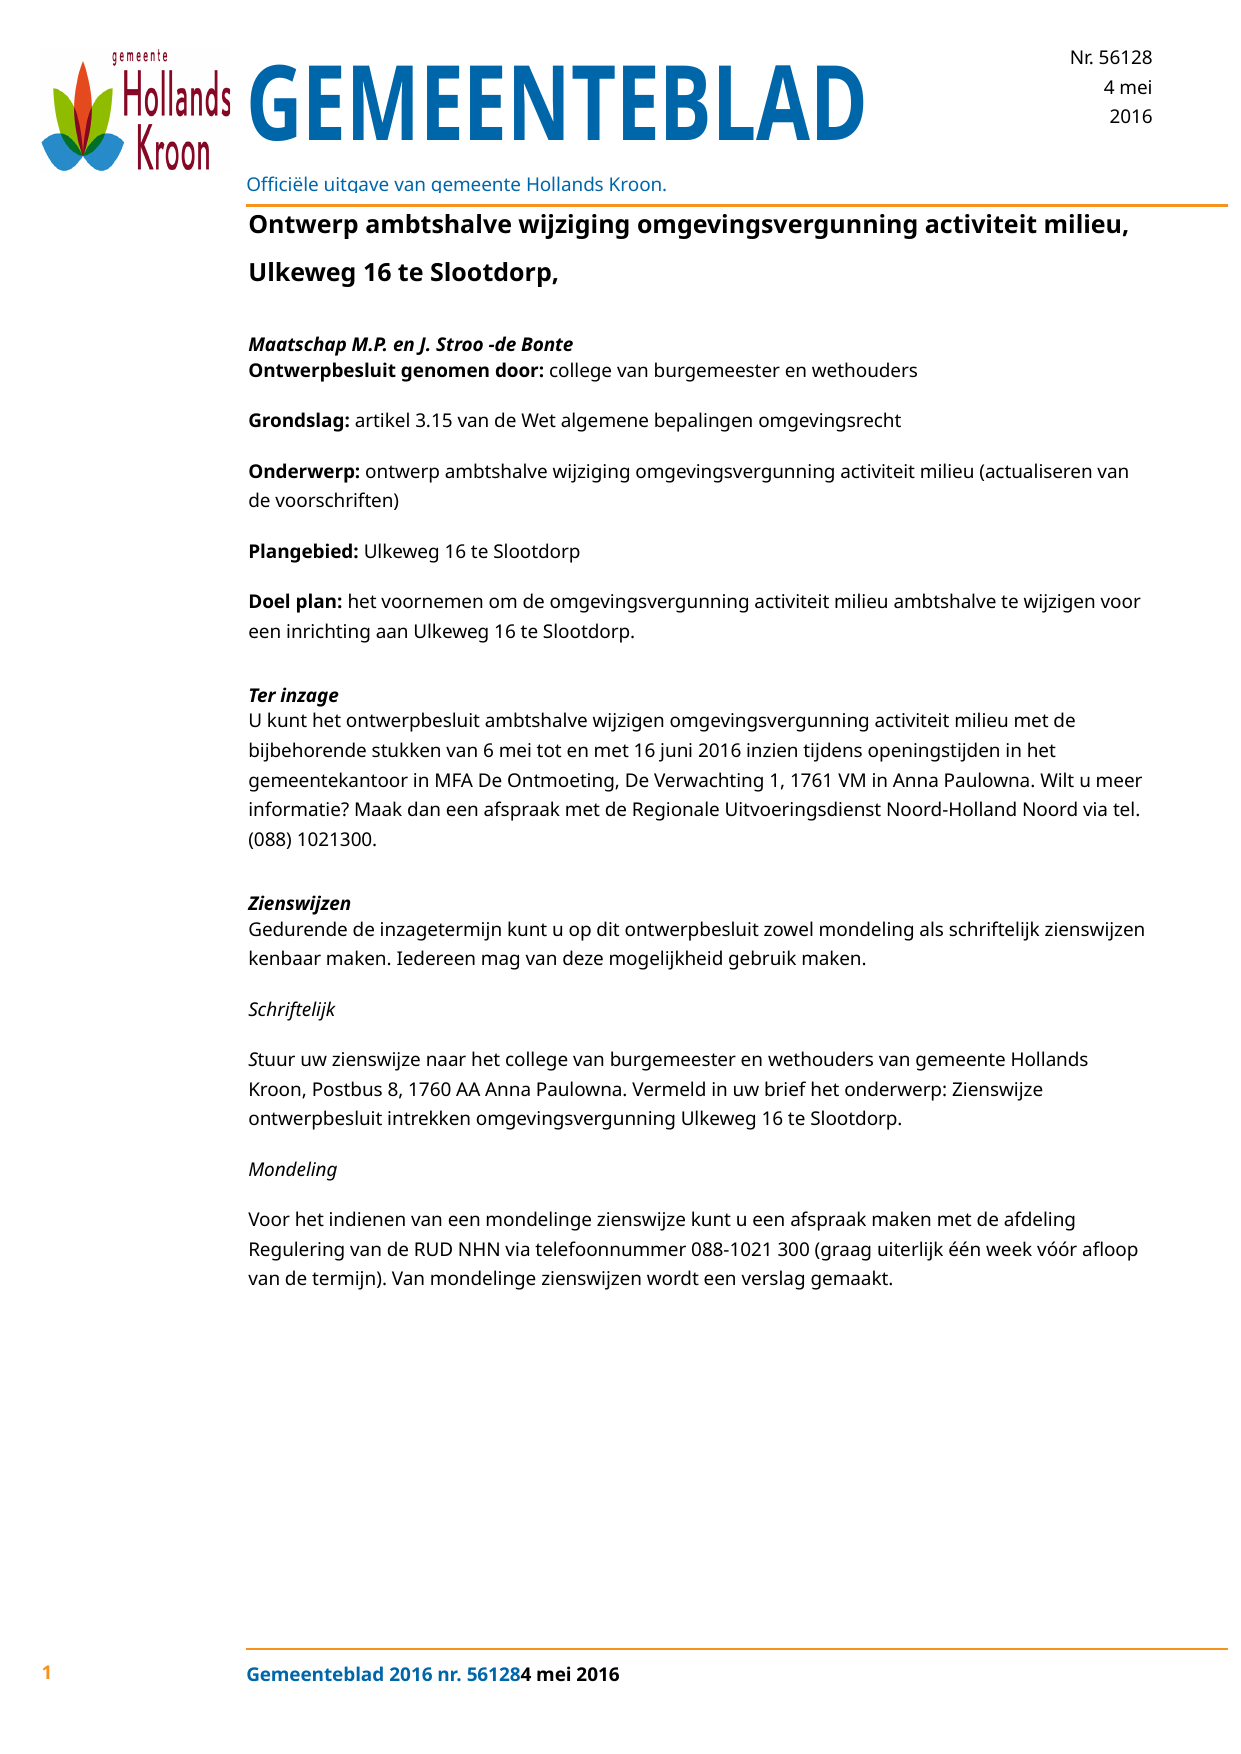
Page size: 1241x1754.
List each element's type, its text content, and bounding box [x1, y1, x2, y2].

picture [41, 47, 231, 172]
text Grondslag: artikel 3.15 van de Wet algemene bepalingen omgevingsrecht [248, 408, 1152, 433]
text Mondeling [248, 1156, 1152, 1181]
text Maatschap M.P. en J. Stroo -de Bonte [248, 331, 1152, 357]
text Schriftelijk [248, 996, 1152, 1021]
text U kunt het ontwerpbesluit ambtshalve wijzigen omgevingsvergunning activiteit milieu met de bijbehorende stukken van 6 mei tot en met 16 juni 2016 inzien tijdens openingstijden in het gemeentekantoor in MFA De Ontmoeting, De Verwachting 1, 1761 VM in Anna Paulowna. Wilt u meer informatie? Maak dan een afspraak met de Regionale Uitvoeringsdienst Noord-Holland Noord via tel. (088) 1021300. [248, 708, 1152, 852]
text Doel plan: het voornemen om de omgevingsvergunning activiteit milieu ambtshalve te wijzigen voor een inrichting aan Ulkeweg 16 te Slootdorp. [248, 588, 1152, 644]
text Plangebied: Ulkeweg 16 te Slootdorp [248, 538, 1152, 564]
text Onderwerp: ontwerp ambtshalve wijziging omgevingsvergunning activiteit milieu (actualiseren van de voorschriften) [248, 458, 1152, 513]
text Ontwerpbesluit genomen door: college van burgemeester en wethouders [248, 357, 1152, 383]
text Ter inzage [248, 682, 1152, 708]
text Ontwerp ambtshalve wijziging omgevingsvergunning activiteit milieu, Ulkeweg 16 te Slootdorp, [248, 207, 1152, 288]
text Voor het indienen van een mondelinge zienswijze kunt u een afspraak maken met de afdeling Regulering van de RUD NHN via telefoonnummer 088-1021 300 (graag uiterlijk één week vóór afloop van de termijn). Van mondelinge zienswijzen wordt een verslag gemaakt. [248, 1206, 1152, 1291]
text Zienswijzen [248, 890, 1152, 916]
text Gedurende de inzagetermijn kunt u op dit ontwerpbesluit zowel mondeling als schriftelijk zienswijzen kenbaar maken. Iedereen mag van deze mogelijkheid gebruik maken. [248, 916, 1152, 971]
text Stuur uw zienswijze naar het college van burgemeester en wethouders van gemeente Hollands Kroon, Postbus 8, 1760 AA Anna Paulowna. Vermeld in uw brief het onderwerp: Zienswijze ontwerpbesluit intrekken omgevingsvergunning Ulkeweg 16 te Slootdorp. [248, 1046, 1152, 1131]
